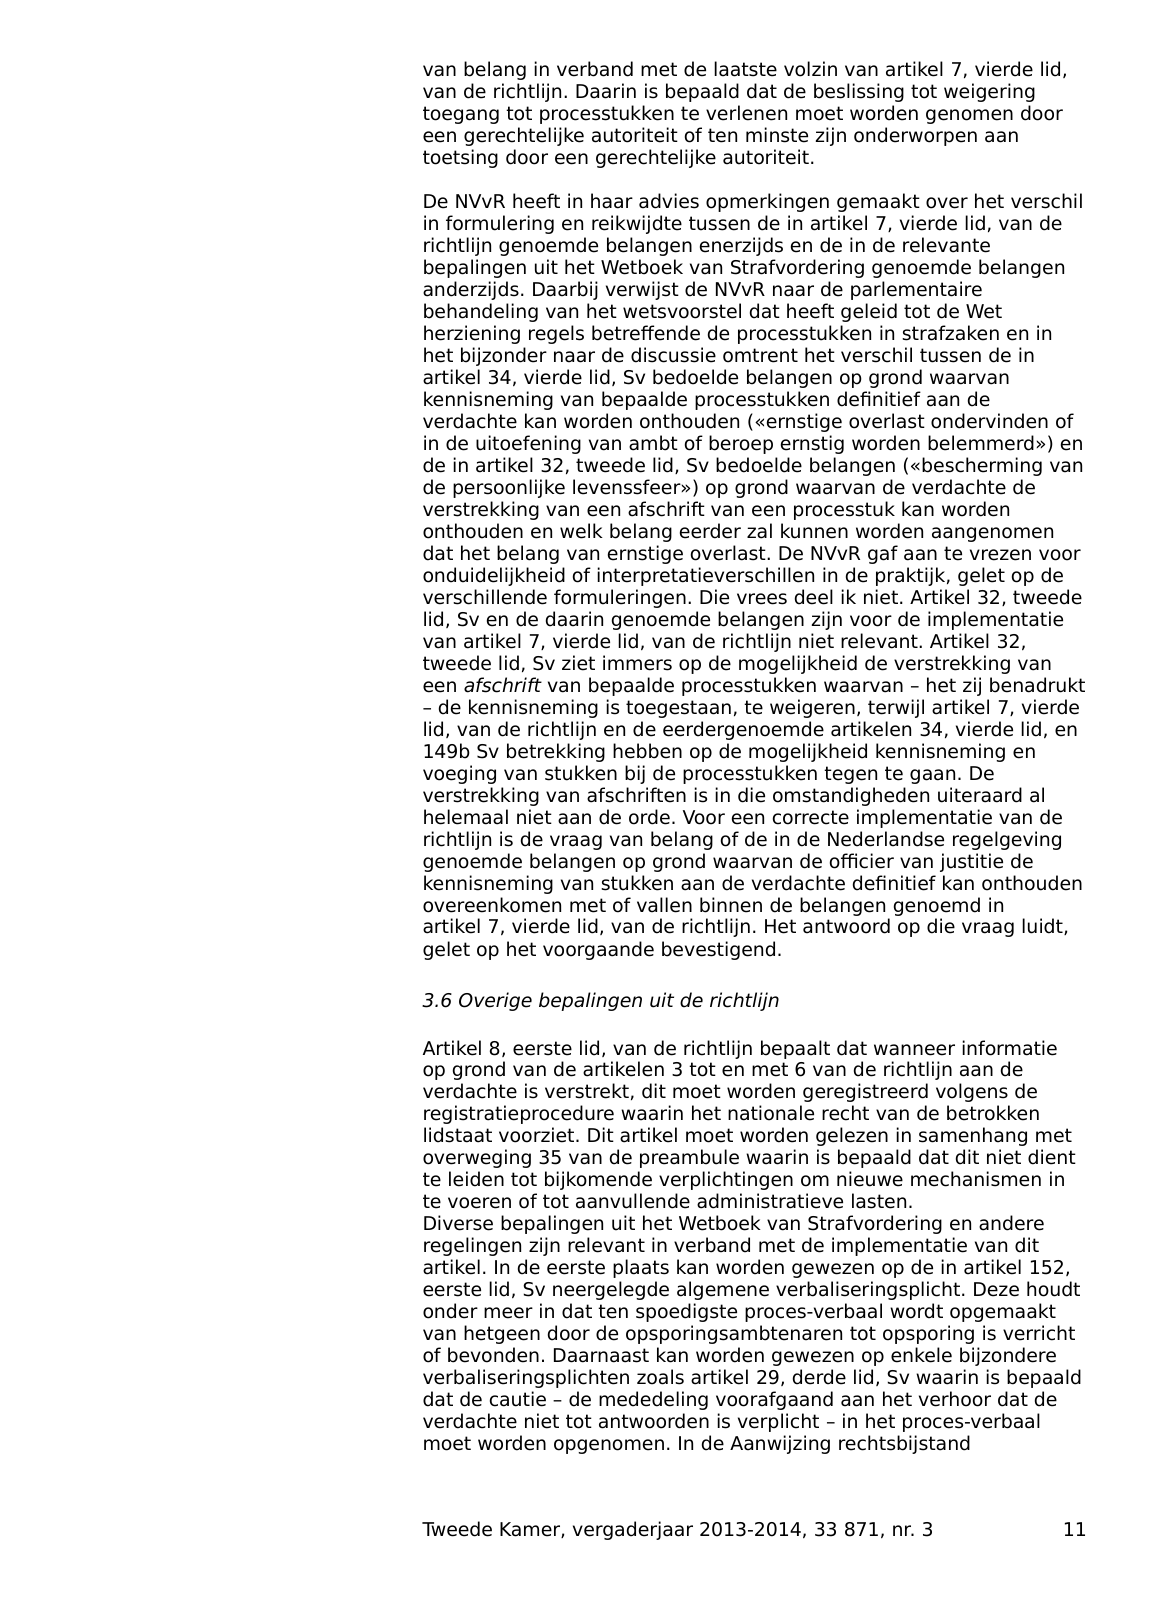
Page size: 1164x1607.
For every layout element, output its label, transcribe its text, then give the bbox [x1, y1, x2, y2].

text van belang in verband met de laatste volzin van artikel 7, vierde lid, van de richtlijn. Daarin is bepaald dat de beslissing tot weigering toegang tot processtukken te verlenen moet worden genomen door een gerechtelijke autoriteit of ten minste zijn onderworpen aan toetsing door een gerechtelijke autoriteit. [422, 59, 1087, 169]
text De NVvR heeft in haar advies opmerkingen gemaakt over het verschil in formulering en reikwijdte tussen de in artikel 7, vierde lid, van de richtlijn genoemde belangen enerzijds en de in de relevante bepalingen uit het Wetboek van Strafvordering genoemde belangen anderzijds. Daarbij verwijst de NVvR naar de parlementaire behandeling van het wetsvoorstel dat heeft geleid tot de Wet herziening regels betreffende de processtukken in strafzaken en in het bijzonder naar de discussie omtrent het verschil tussen de in artikel 34, vierde lid, Sv bedoelde belangen op grond waarvan kennisneming van bepaalde processtukken definitief aan de verdachte kan worden onthouden («ernstige overlast ondervinden of in de uitoefening van ambt of beroep ernstig worden belemmerd») en de in artikel 32, tweede lid, Sv bedoelde belangen («bescherming van de persoonlijke levenssfeer») op grond waarvan de verdachte de verstrekking van een afschrift van een processtuk kan worden onthouden en welk belang eerder zal kunnen worden aangenomen dat het belang van ernstige overlast. De NVvR gaf aan te vrezen voor onduidelijkheid of interpretatieverschillen in de praktijk, gelet op de verschillende formuleringen. Die vrees deel ik niet. Artikel 32, tweede lid, Sv en de daarin genoemde belangen zijn voor de implementatie van artikel 7, vierde lid, van de richtlijn niet relevant. Artikel 32, tweede lid, Sv ziet immers op de mogelijkheid de verstrekking van een afschrift van bepaalde processtukken waarvan – het zij benadrukt – de kennisneming is toegestaan, te weigeren, terwijl artikel 7, vierde lid, van de richtlijn en de eerdergenoemde artikelen 34, vierde lid, en 149b Sv betrekking hebben op de mogelijkheid kennisneming en voeging van stukken bij de processtukken tegen te gaan. De verstrekking van afschriften is in die omstandigheden uiteraard al helemaal niet aan de orde. Voor een correcte implementatie van de richtlijn is de vraag van belang of de in de Nederlandse regelgeving genoemde belangen op grond waarvan de officier van justitie de kennisneming van stukken aan de verdachte definitief kan onthouden overeenkomen met of vallen binnen de belangen genoemd in artikel 7, vierde lid, van de richtlijn. Het antwoord op die vraag luidt, gelet op het voorgaande bevestigend. [422, 191, 1087, 960]
text Diverse bepalingen uit het Wetboek van Strafvordering en andere regelingen zijn relevant in verband met de implementatie van dit artikel. In de eerste plaats kan worden gewezen op de in artikel 152, eerste lid, Sv neergelegde algemene verbaliseringsplicht. Deze houdt onder meer in dat ten spoedigste proces-verbaal wordt opgemaakt van hetgeen door de opsporingsambtenaren tot opsporing is verricht of bevonden. Daarnaast kan worden gewezen op enkele bijzondere verbaliseringsplichten zoals artikel 29, derde lid, Sv waarin is bepaald dat de cautie – de mededeling voorafgaand aan het verhoor dat de verdachte niet tot antwoorden is verplicht – in het proces-verbaal moet worden opgenomen. In de Aanwijzing rechtsbijstand [422, 1213, 1087, 1455]
subtitle 3.6 Overige bepalingen uit de richtlijn [422, 990, 1087, 1012]
text Artikel 8, eerste lid, van de richtlijn bepaalt dat wanneer informatie op grond van de artikelen 3 tot en met 6 van de richtlijn aan de verdachte is verstrekt, dit moet worden geregistreerd volgens de registratieprocedure waarin het nationale recht van de betrokken lidstaat voorziet. Dit artikel moet worden gelezen in samenhang met overweging 35 van de preambule waarin is bepaald dat dit niet dient te leiden tot bijkomende verplichtingen om nieuwe mechanismen in te voeren of tot aanvullende administratieve lasten. [422, 1037, 1087, 1213]
